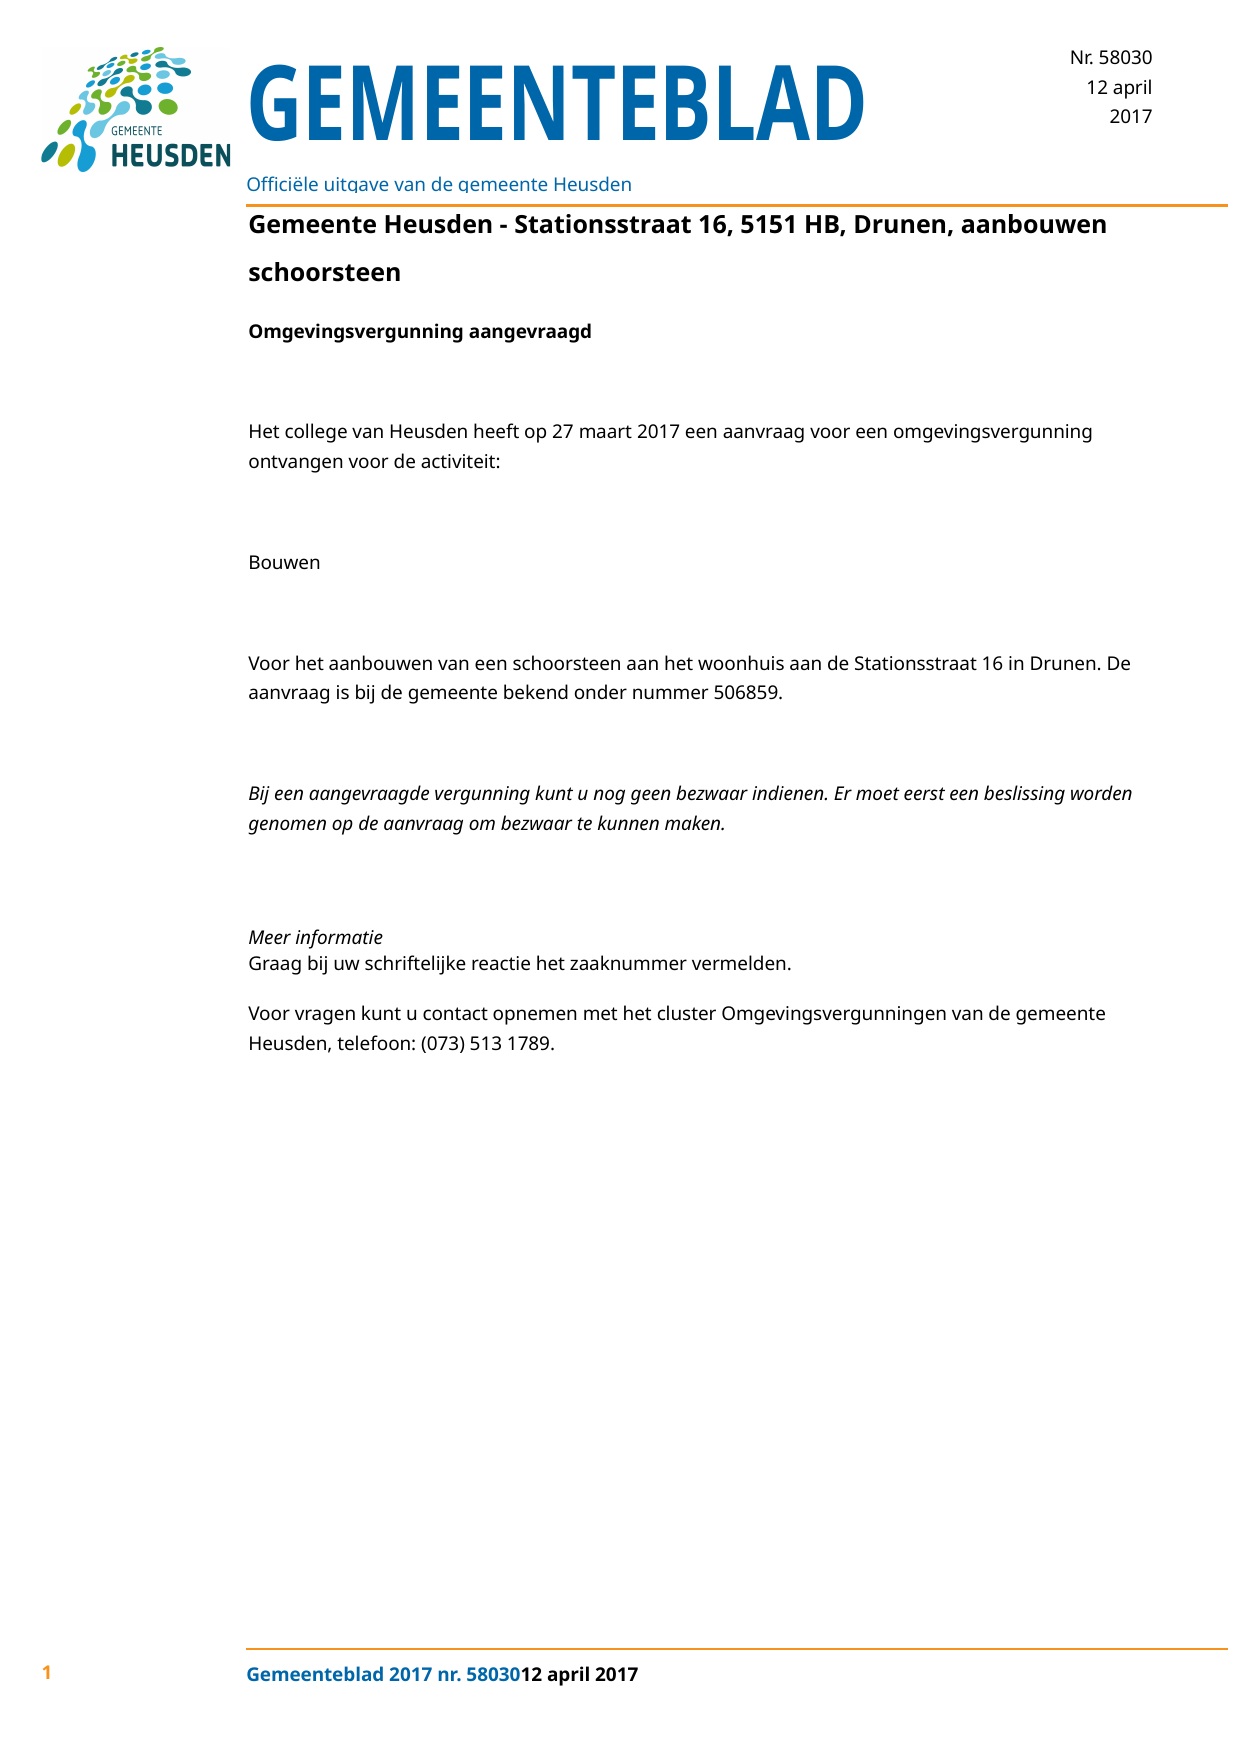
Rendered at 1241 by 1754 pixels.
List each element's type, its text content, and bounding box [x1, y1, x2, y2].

text Voor vragen kunt u contact opnemen met het cluster Omgevingsvergunningen van de gemeente Heusden, telefoon: (073) 513 1789. [248, 1001, 1152, 1056]
text Meer informatie [248, 924, 1152, 950]
picture [41, 47, 231, 172]
text Graag bij uw schriftelijke reactie het zaaknummer vermelden. [248, 950, 1152, 976]
text Bouwen [248, 549, 1152, 575]
text Gemeente Heusden - Stationsstraat 16, 5151 HB, Drunen, aanbouwen schoorsteen [248, 207, 1152, 288]
text Voor het aanbouwen van een schoorsteen aan het woonhuis aan de Stationsstraat 16 in Drunen. De aanvraag is bij de gemeente bekend onder nummer 506859. [248, 650, 1152, 705]
text Het college van Heusden heeft op 27 maart 2017 een aanvraag voor een omgevingsvergunning ontvangen voor de activiteit: [248, 419, 1152, 474]
text Omgevingsvergunning aangevraagd [248, 318, 1152, 344]
text Bij een aangevraagde vergunning kunt u nog geen bezwaar indienen. Er moet eerst een beslissing worden genomen op de aanvraag om bezwaar te kunnen maken. [248, 780, 1152, 836]
